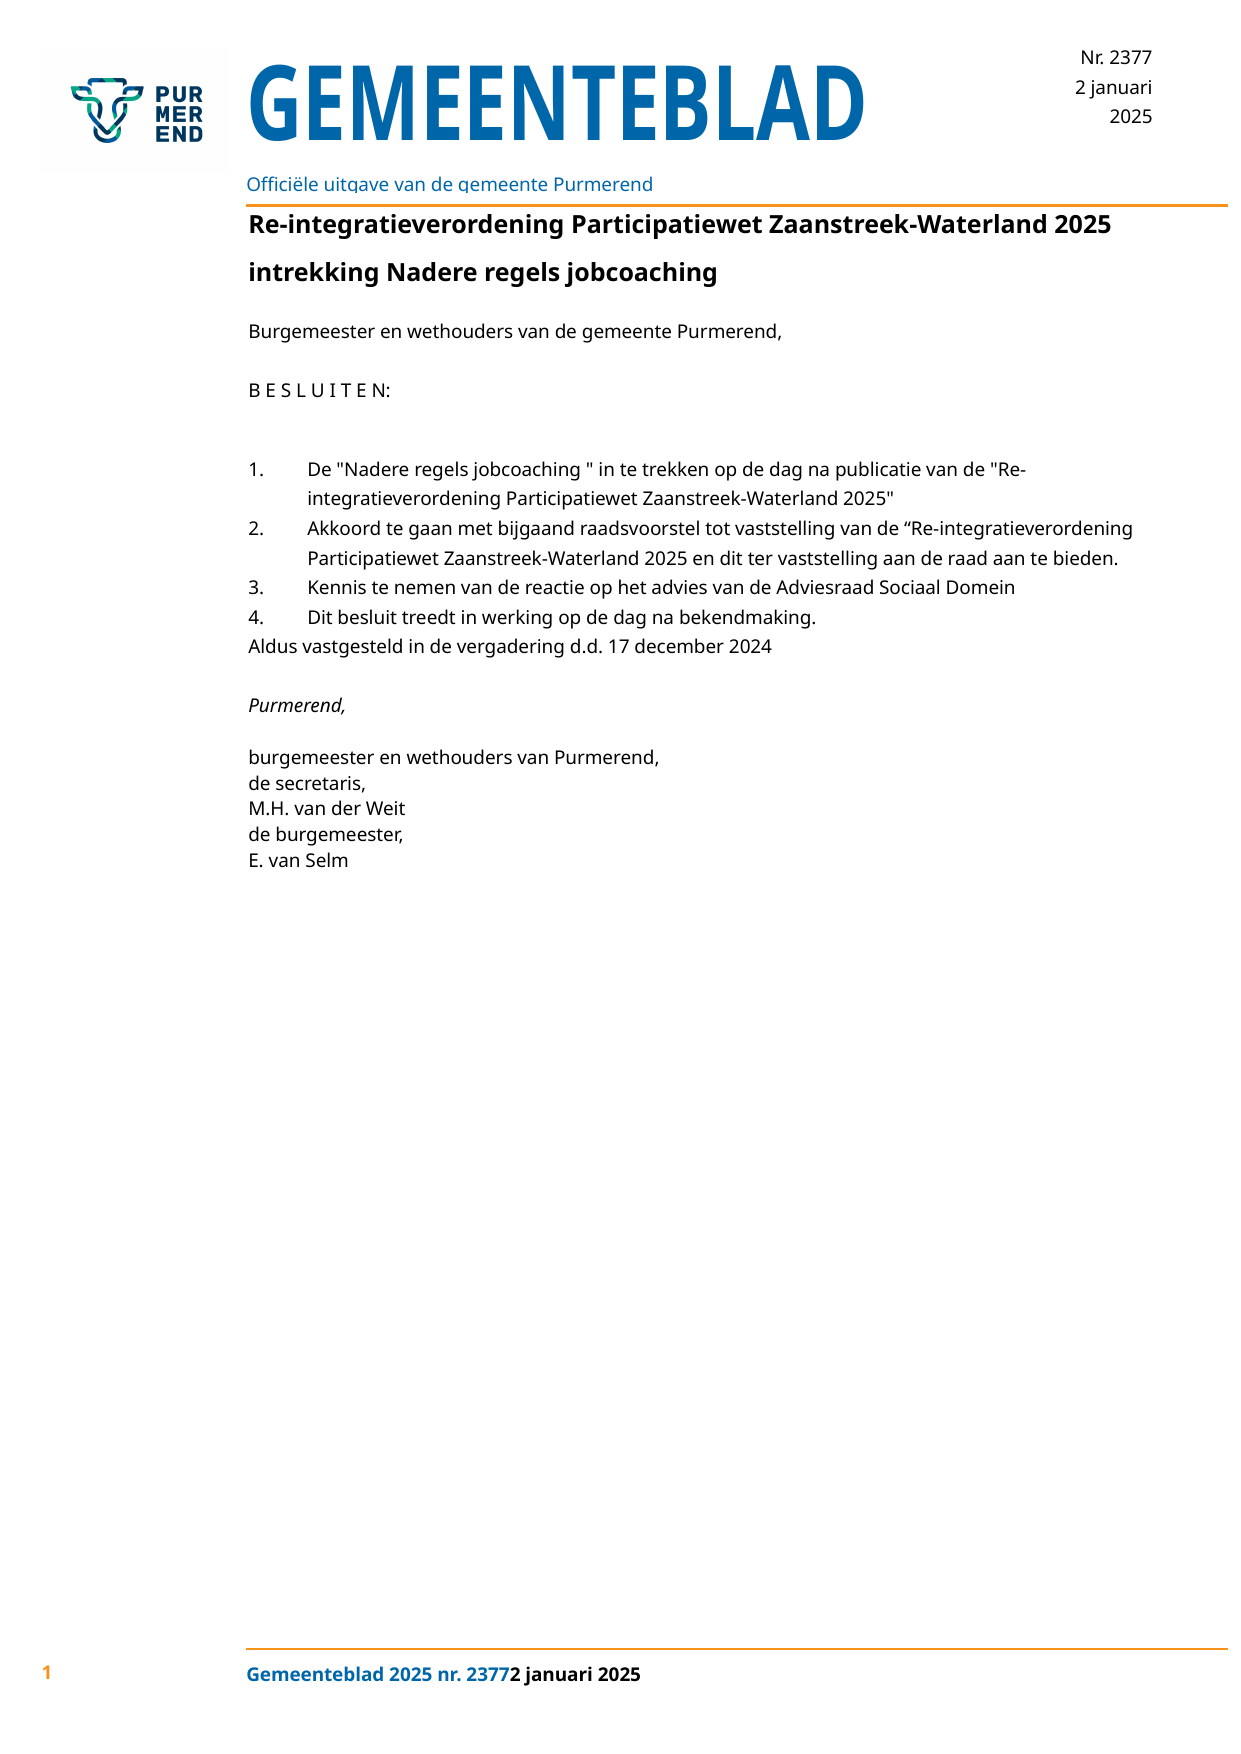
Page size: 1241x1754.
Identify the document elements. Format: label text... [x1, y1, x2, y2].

list De "Nadere regels jobcoaching " in te trekken op de dag na publicatie van de "Re-integratieverordening Participatiewet Zaanstreek-Waterland 2025" [248, 456, 1152, 511]
text Purmerend, [248, 693, 1152, 718]
text Aldus vastgesteld in de vergadering d.d. 17 december 2024 [248, 633, 1152, 659]
list Kennis te nemen van de reactie op het advies van de Adviesraad Sociaal Domein [248, 574, 1152, 600]
text de burgemeester, [248, 821, 1152, 847]
text E. van Selm [248, 847, 1152, 873]
text M.H. van der Weit [248, 796, 1152, 821]
list Akkoord te gaan met bijgaand raadsvoorstel tot vaststelling van de “Re-integratieverordening Participatiewet Zaanstreek-Waterland 2025 en dit ter vaststelling aan de raad aan te bieden. [248, 515, 1152, 570]
text de secretaris, [248, 770, 1152, 796]
picture [41, 47, 231, 172]
text Burgemeester en wethouders van de gemeente Purmerend, [248, 318, 1152, 344]
text B E S L U I T E N: [248, 377, 1152, 403]
text burgemeester en wethouders van Purmerend, [248, 744, 1152, 770]
list Dit besluit treedt in werking op de dag na bekendmaking. [248, 604, 1152, 629]
text Re-integratieverordening Participatiewet Zaanstreek-Waterland 2025 intrekking Nadere regels jobcoaching [248, 207, 1152, 288]
